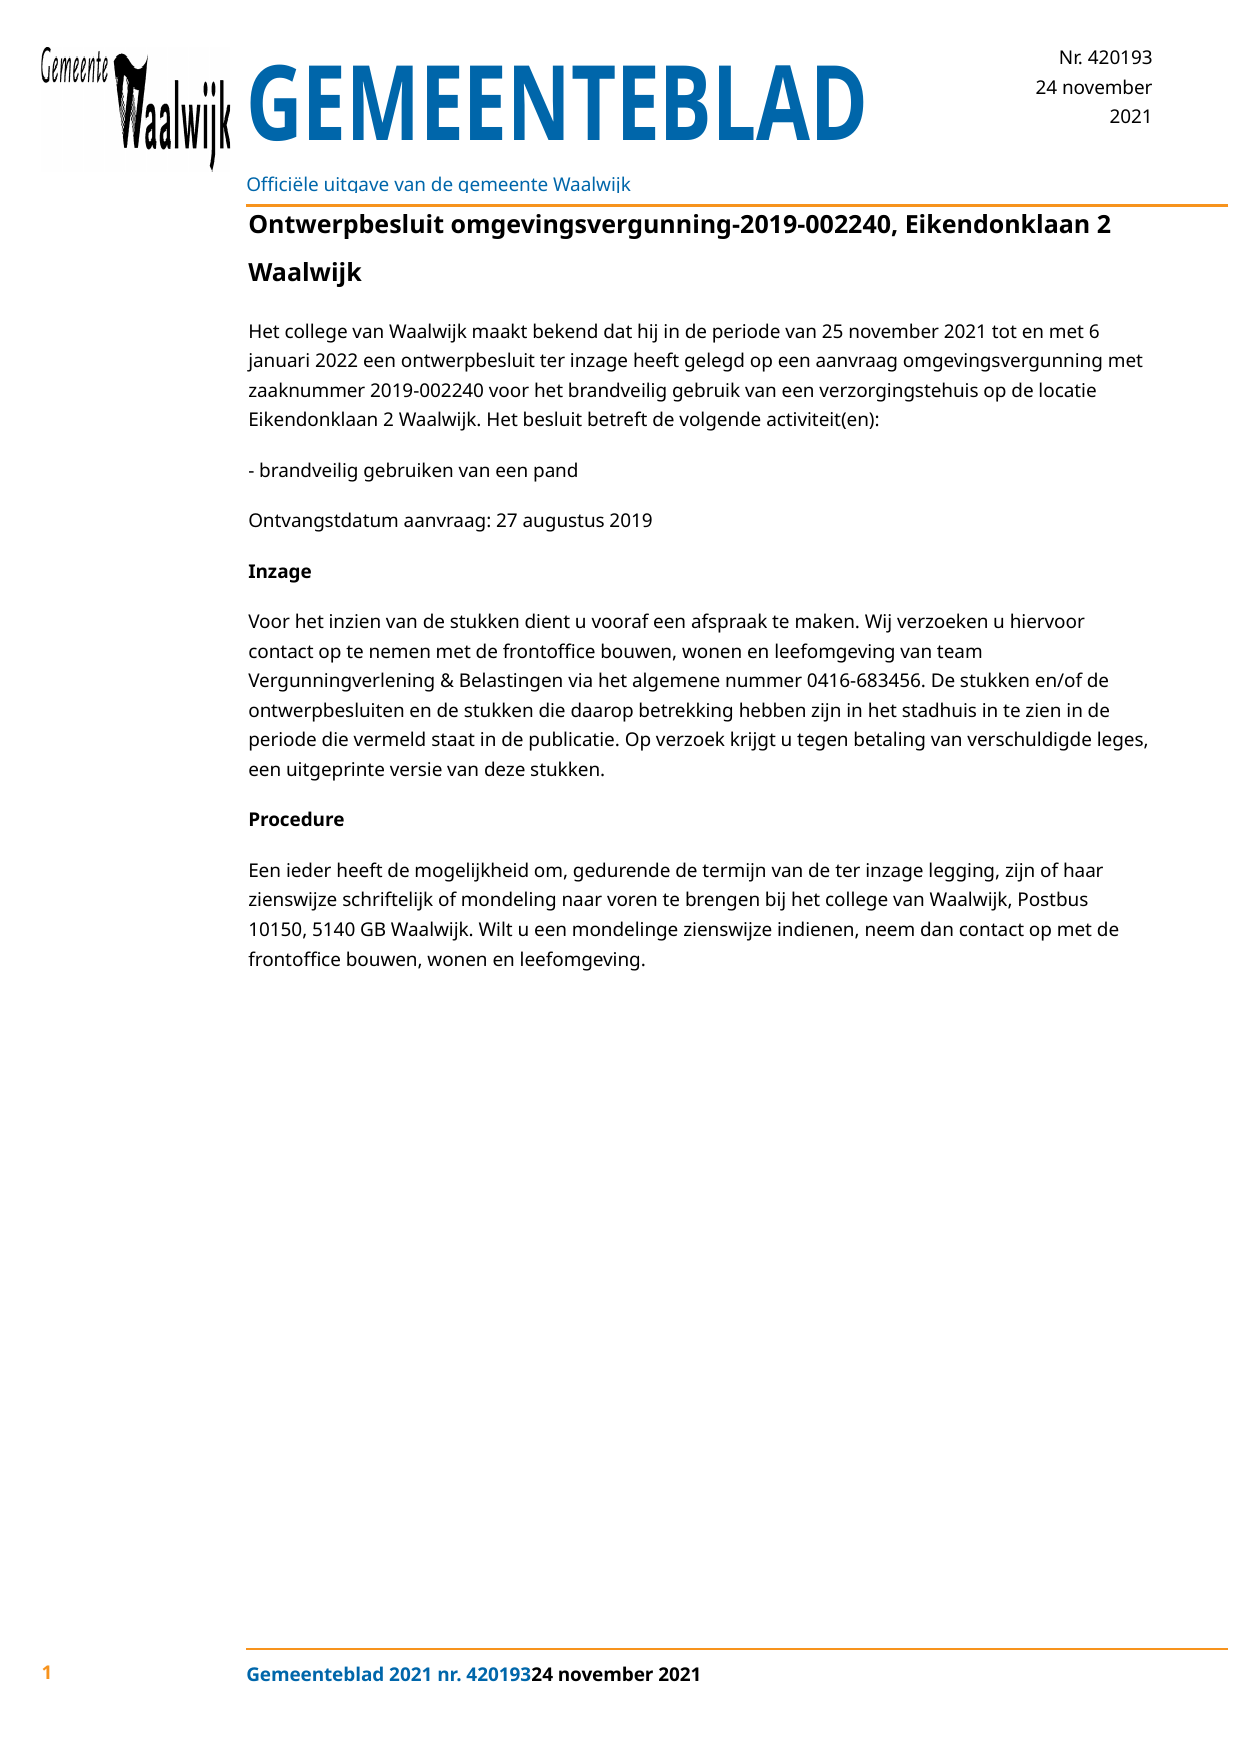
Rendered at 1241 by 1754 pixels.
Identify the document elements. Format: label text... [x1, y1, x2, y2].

text Ontvangstdatum aanvraag: 27 augustus 2019 [248, 507, 1152, 533]
text Een ieder heeft de mogelijkheid om, gedurende de termijn van de ter inzage legging, zijn of haar zienswijze schriftelijk of mondeling naar voren te brengen bij het college van Waalwijk, Postbus 10150, 5140 GB Waalwijk. Wilt u een mondelinge zienswijze indienen, neem dan contact op met de frontoffice bouwen, wonen en leefomgeving. [248, 857, 1152, 972]
text Inzage [248, 558, 1152, 584]
text Het college van Waalwijk maakt bekend dat hij in de periode van 25 november 2021 tot en met 6 januari 2022 een ontwerpbesluit ter inzage heeft gelegd op een aanvraag omgevingsvergunning met zaaknummer 2019-002240 voor het brandveilig gebruik van een verzorgingstehuis op de locatie Eikendonklaan 2 Waalwijk. Het besluit betreft de volgende activiteit(en): [248, 318, 1152, 432]
picture [41, 47, 231, 172]
text Voor het inzien van de stukken dient u vooraf een afspraak te maken. Wij verzoeken u hiervoor contact op te nemen met de frontoffice bouwen, wonen en leefomgeving van team Vergunningverlening & Belastingen via het algemene nummer 0416-683456. De stukken en/of de ontwerpbesluiten en de stukken die daarop betrekking hebben zijn in het stadhuis in te zien in de periode die vermeld staat in de publicatie. Op verzoek krijgt u tegen betaling van verschuldigde leges, een uitgeprinte versie van deze stukken. [248, 608, 1152, 782]
text Ontwerpbesluit omgevingsvergunning-2019-002240, Eikendonklaan 2 Waalwijk [248, 207, 1152, 288]
text - brandveilig gebruiken van een pand [248, 457, 1152, 483]
text Procedure [248, 807, 1152, 832]
